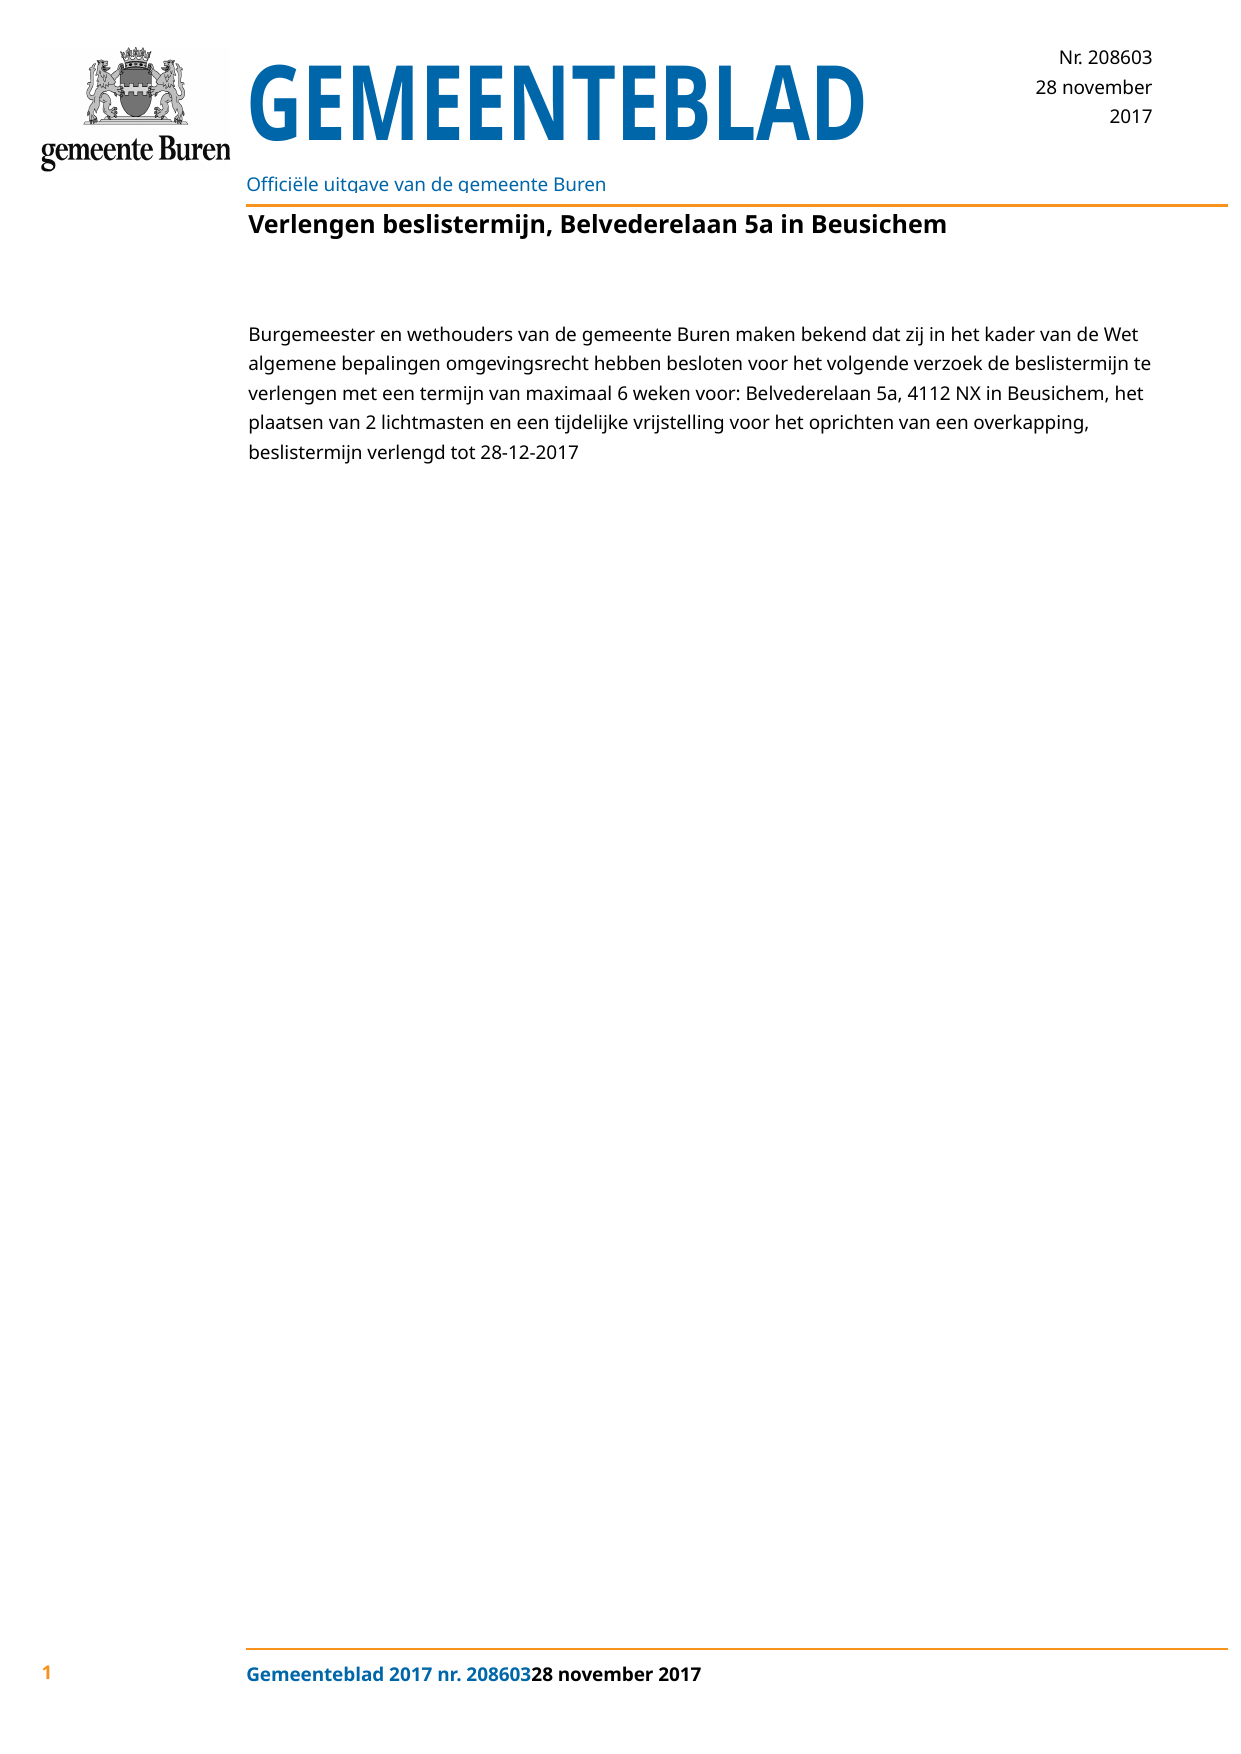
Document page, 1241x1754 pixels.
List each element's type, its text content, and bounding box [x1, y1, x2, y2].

picture [41, 47, 231, 172]
text Verlengen beslistermijn, Belvederelaan 5a in Beusichem [248, 207, 1152, 241]
text Burgemeester en wethouders van de gemeente Buren maken bekend dat zij in het kader van de Wet algemene bepalingen omgevingsrecht hebben besloten voor het volgende verzoek de beslistermijn te verlengen met een termijn van maximaal 6 weken voor: Belvederelaan 5a, 4112 NX in Beusichem, het plaatsen van 2 lichtmasten en een tijdelijke vrijstelling voor het oprichten van een overkapping, beslistermijn verlengd tot 28-12-2017 [248, 321, 1152, 465]
